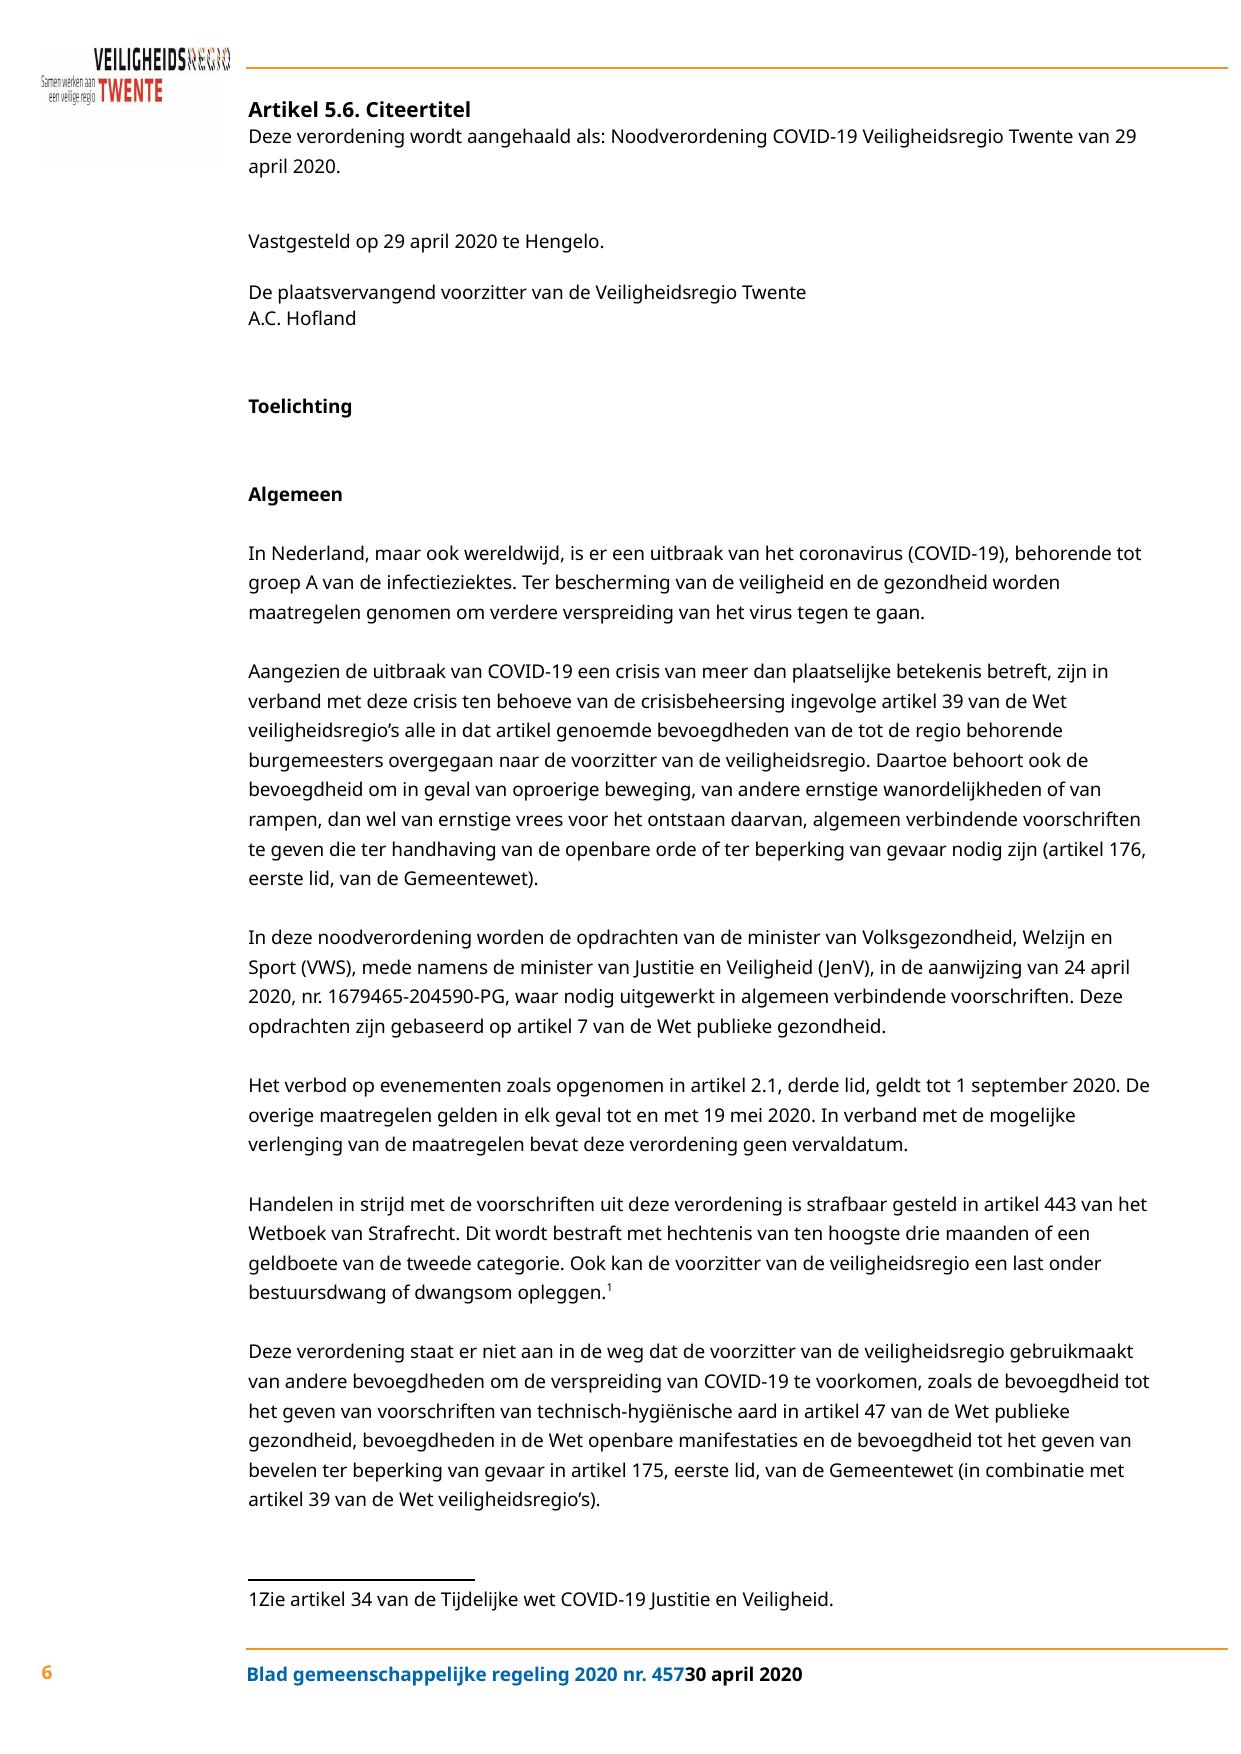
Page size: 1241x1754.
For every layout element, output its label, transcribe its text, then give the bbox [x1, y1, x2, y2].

text Toelichting [248, 382, 1152, 422]
text Het verbod op evenementen zoals opgenomen in artikel 2.1, derde lid, geldt tot 1 september 2020. De overige maatregelen gelden in elk geval tot en met 19 mei 2020. In verband met de mogelijke verlenging van de maatregelen bevat deze verordening geen vervaldatum. [248, 1072, 1152, 1157]
text De plaatsvervangend voorzitter van de Veiligheidsregio Twente [248, 279, 1152, 305]
text Vastgesteld op 29 april 2020 te Hengelo. [248, 228, 1152, 254]
text Artikel 5.6. Citeertitel [248, 95, 1152, 123]
text In Nederland, maar ook wereldwijd, is er een uitbraak van het coronavirus (COVID-19), behorende tot groep A van de infectieziektes. Ter bescherming van de veiligheid en de gezondheid worden maatregelen genomen om verdere verspreiding van het virus tegen te gaan. [248, 540, 1152, 625]
picture [41, 47, 231, 172]
text Deze verordening staat er niet aan in de weg dat de voorzitter van de veiligheidsregio gebruikmaakt van andere bevoegdheden om de verspreiding van COVID-19 te voorkomen, zoals de bevoegdheid tot het geven van voorschriften van technisch-hygiënische aard in artikel 47 van de Wet publieke gezondheid, bevoegdheden in de Wet openbare manifestaties en de bevoegdheid tot het geven van bevelen ter beperking van gevaar in artikel 175, eerste lid, van de Gemeentewet (in combinatie met artikel 39 van de Wet veiligheidsregio’s). [248, 1339, 1152, 1512]
text Aangezien de uitbraak van COVID-19 een crisis van meer dan plaatselijke betekenis betreft, zijn in verband met deze crisis ten behoeve van de crisisbeheersing ingevolge artikel 39 van de Wet veiligheidsregio’s alle in dat artikel genoemde bevoegdheden van de tot de regio behorende burgemeesters overgegaan naar de voorzitter van de veiligheidsregio. Daartoe behoort ook de bevoegdheid om in geval van oproerige beweging, van andere ernstige wanordelijkheden of van rampen, dan wel van ernstige vrees voor het ontstaan daarvan, algemeen verbindende voorschriften te geven die ter handhaving van de openbare orde of ter beperking van gevaar nodig zijn (artikel 176, eerste lid, van de Gemeentewet). [248, 658, 1152, 891]
text Deze verordening wordt aangehaald als: Noodverordening COVID-19 Veiligheidsregio Twente van 29 april 2020. [248, 123, 1152, 178]
text A.C. Hofland [248, 305, 1152, 331]
text Handelen in strijd met de voorschriften uit deze verordening is strafbaar gesteld in artikel 443 van het Wetboek van Strafrecht. Dit wordt bestraft met hechtenis van ten hoogste drie maanden of een geldboete van de tweede categorie. Ook kan de voorzitter van de veiligheidsregio een last onder bestuursdwang of dwangsom opleggen. [248, 1191, 1152, 1305]
text In deze noodverordening worden de opdrachten van de minister van Volksgezondheid, Welzijn en Sport (VWS), mede namens de minister van Justitie en Veiligheid (JenV), in de aanwijzing van 24 april 2020, nr. 1679465-204590-PG, waar nodig uitgewerkt in algemeen verbindende voorschriften. Deze opdrachten zijn gebaseerd op artikel 7 van de Wet publieke gezondheid. [248, 924, 1152, 1039]
text Zie artikel 34 van de Tijdelijke wet COVID-19 Justitie en Veiligheid. [248, 1586, 1152, 1612]
text Algemeen [248, 481, 1152, 507]
